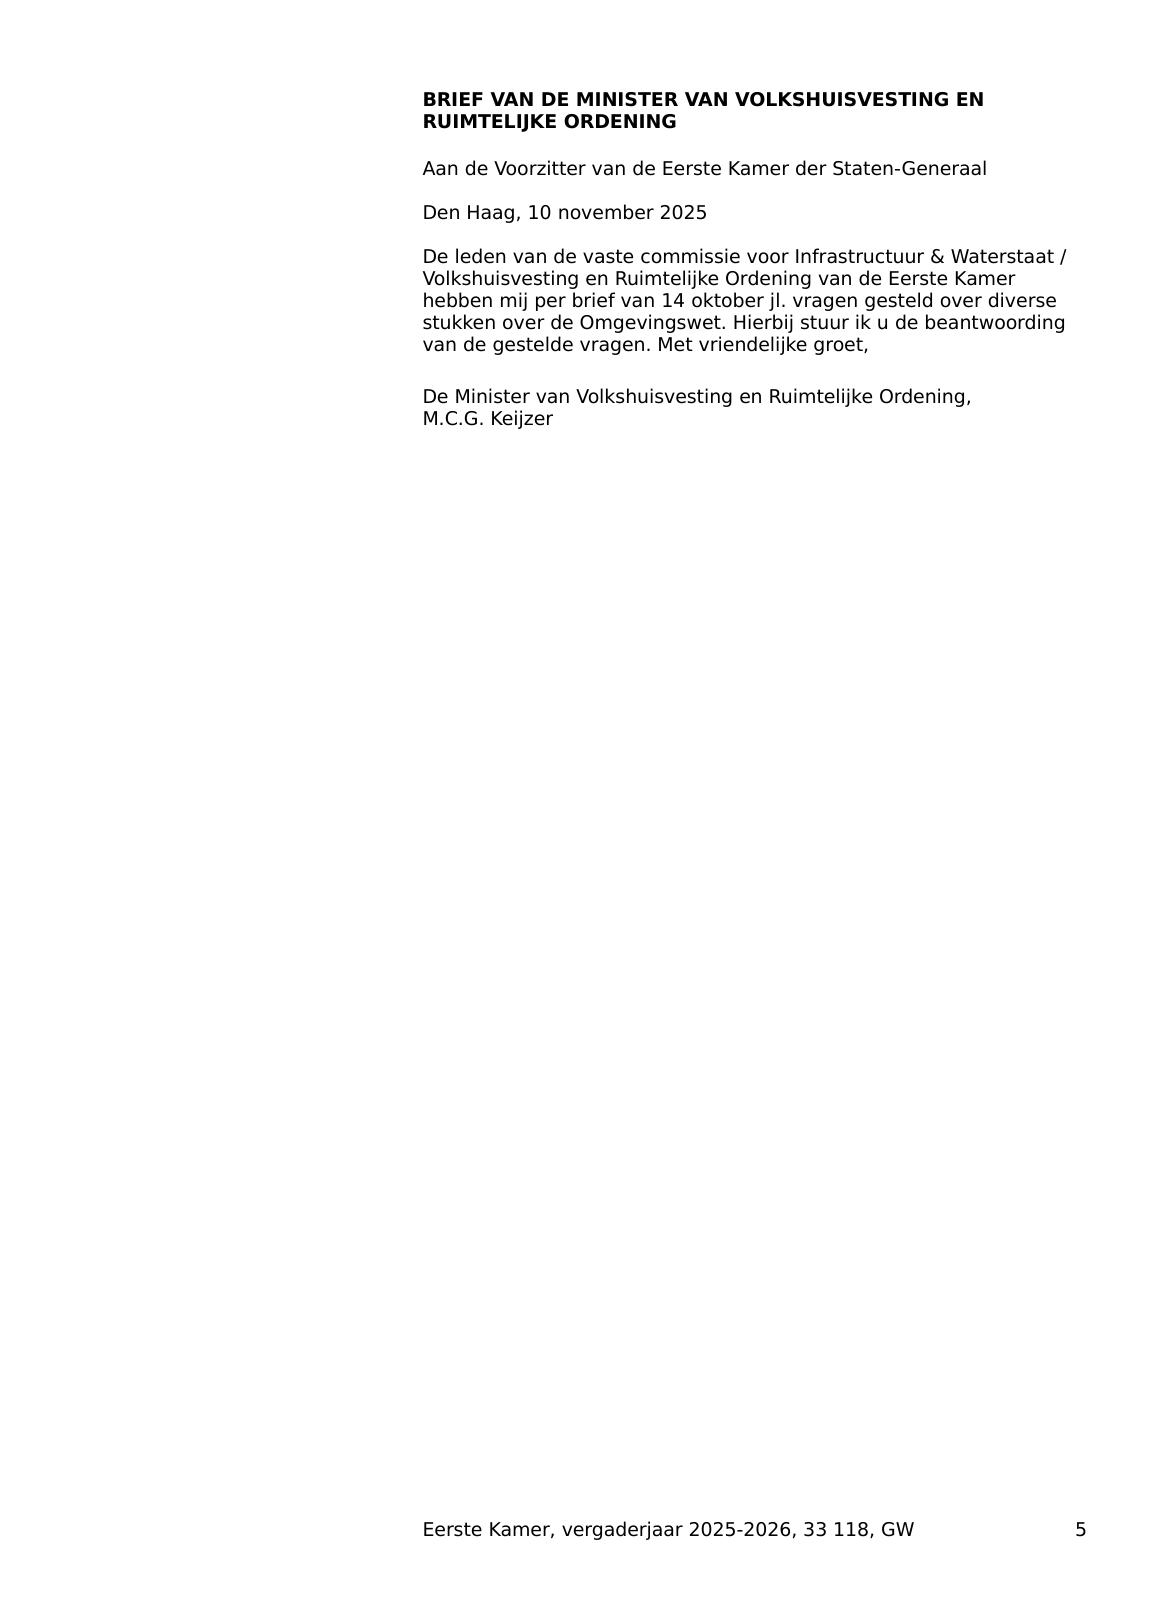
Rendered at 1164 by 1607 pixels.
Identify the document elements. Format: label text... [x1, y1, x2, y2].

subtitle BRIEF VAN DE MINISTER VAN VOLKSHUISVESTING EN RUIMTELIJKE ORDENING [422, 89, 1087, 133]
text De leden van de vaste commissie voor Infrastructuur & Waterstaat / Volkshuisvesting en Ruimtelijke Ordening van de Eerste Kamer hebben mij per brief van 14 oktober jl. vragen gesteld over diverse stukken over de Omgevingswet. Hierbij stuur ik u de beantwoording van de gestelde vragen. Met vriendelijke groet, [422, 246, 1087, 356]
text Aan de Voorzitter van de Eerste Kamer der Staten-Generaal [422, 158, 1087, 180]
text Den Haag, 10 november 2025 [422, 202, 1087, 224]
text De Minister van Volkshuisvesting en Ruimtelijke Ordening, M.C.G. Keijzer [422, 386, 1087, 430]
